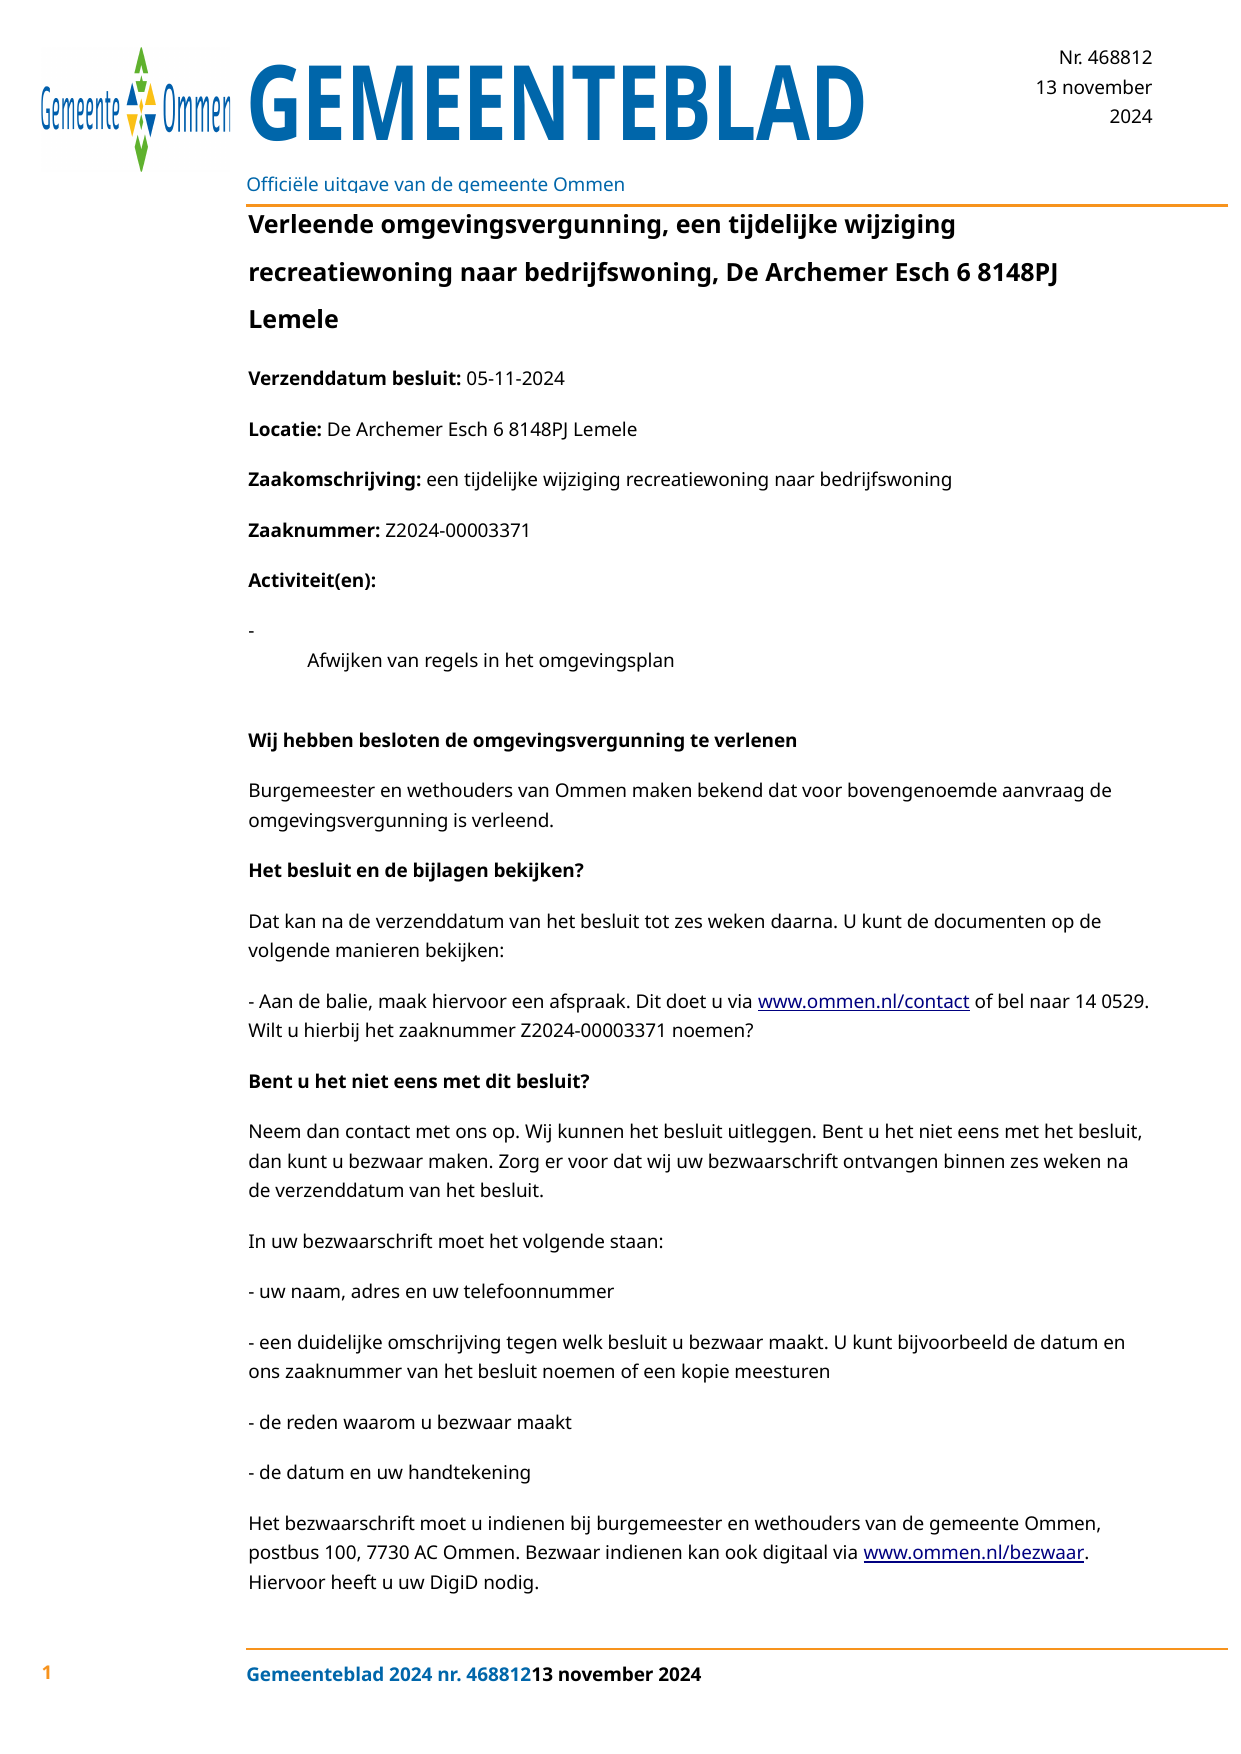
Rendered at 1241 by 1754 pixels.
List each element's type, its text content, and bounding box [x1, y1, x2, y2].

picture [41, 47, 231, 172]
text - de datum en uw handtekening [248, 1459, 1152, 1485]
text Locatie: De Archemer Esch 6 8148PJ Lemele [248, 416, 1152, 442]
text Verleende omgevingsvergunning, een tijdelijke wijziging recreatiewoning naar bedrijfswoning, De Archemer Esch 6 8148PJ Lemele [248, 207, 1152, 336]
text - uw naam, adres en uw telefoonnummer [248, 1278, 1152, 1304]
text Zaakomschrijving: een tijdelijke wijziging recreatiewoning naar bedrijfswoning [248, 466, 1152, 492]
text - een duidelijke omschrijving tegen welk besluit u bezwaar maakt. U kunt bijvoorbeeld de datum en ons zaaknummer van het besluit noemen of een kopie meesturen [248, 1329, 1152, 1384]
text Zaaknummer: Z2024-00003371 [248, 517, 1152, 542]
text Verzenddatum besluit: 05-11-2024 [248, 366, 1152, 391]
text - de reden waarom u bezwaar maakt [248, 1409, 1152, 1434]
text Activiteit(en): [248, 567, 1152, 593]
text Burgemeester en wethouders van Ommen maken bekend dat voor bovengenoemde aanvraag de omgevingsvergunning is verleend. [248, 778, 1152, 833]
list Afwijken van regels in het omgevingsplan [248, 647, 1152, 673]
text Wij hebben besloten de omgevingsvergunning te verlenen [248, 727, 1152, 753]
text Dat kan na de verzenddatum van het besluit tot zes weken daarna. U kunt de documenten op de volgende manieren bekijken: [248, 908, 1152, 963]
text - Aan de balie, maak hiervoor een afspraak. Dit doet u via www.ommen.nl/contact of bel naar 14 0529. Wilt u hierbij het zaaknummer Z2024-00003371 noemen? [248, 988, 1152, 1043]
text Het bezwaarschrift moet u indienen bij burgemeester en wethouders van de gemeente Ommen, postbus 100, 7730 AC Ommen. Bezwaar indienen kan ook digitaal via www.ommen.nl/bezwaar. Hiervoor heeft u uw DigiD nodig. [248, 1510, 1152, 1594]
text Neem dan contact met ons op. Wij kunnen het besluit uitleggen. Bent u het niet eens met het besluit, dan kunt u bezwaar maken. Zorg er voor dat wij uw bezwaarschrift ontvangen binnen zes weken na de verzenddatum van het besluit. [248, 1118, 1152, 1203]
text Bent u het niet eens met dit besluit? [248, 1068, 1152, 1094]
text Het besluit en de bijlagen bekijken? [248, 858, 1152, 883]
text In uw bezwaarschrift moet het volgende staan: [248, 1228, 1152, 1254]
